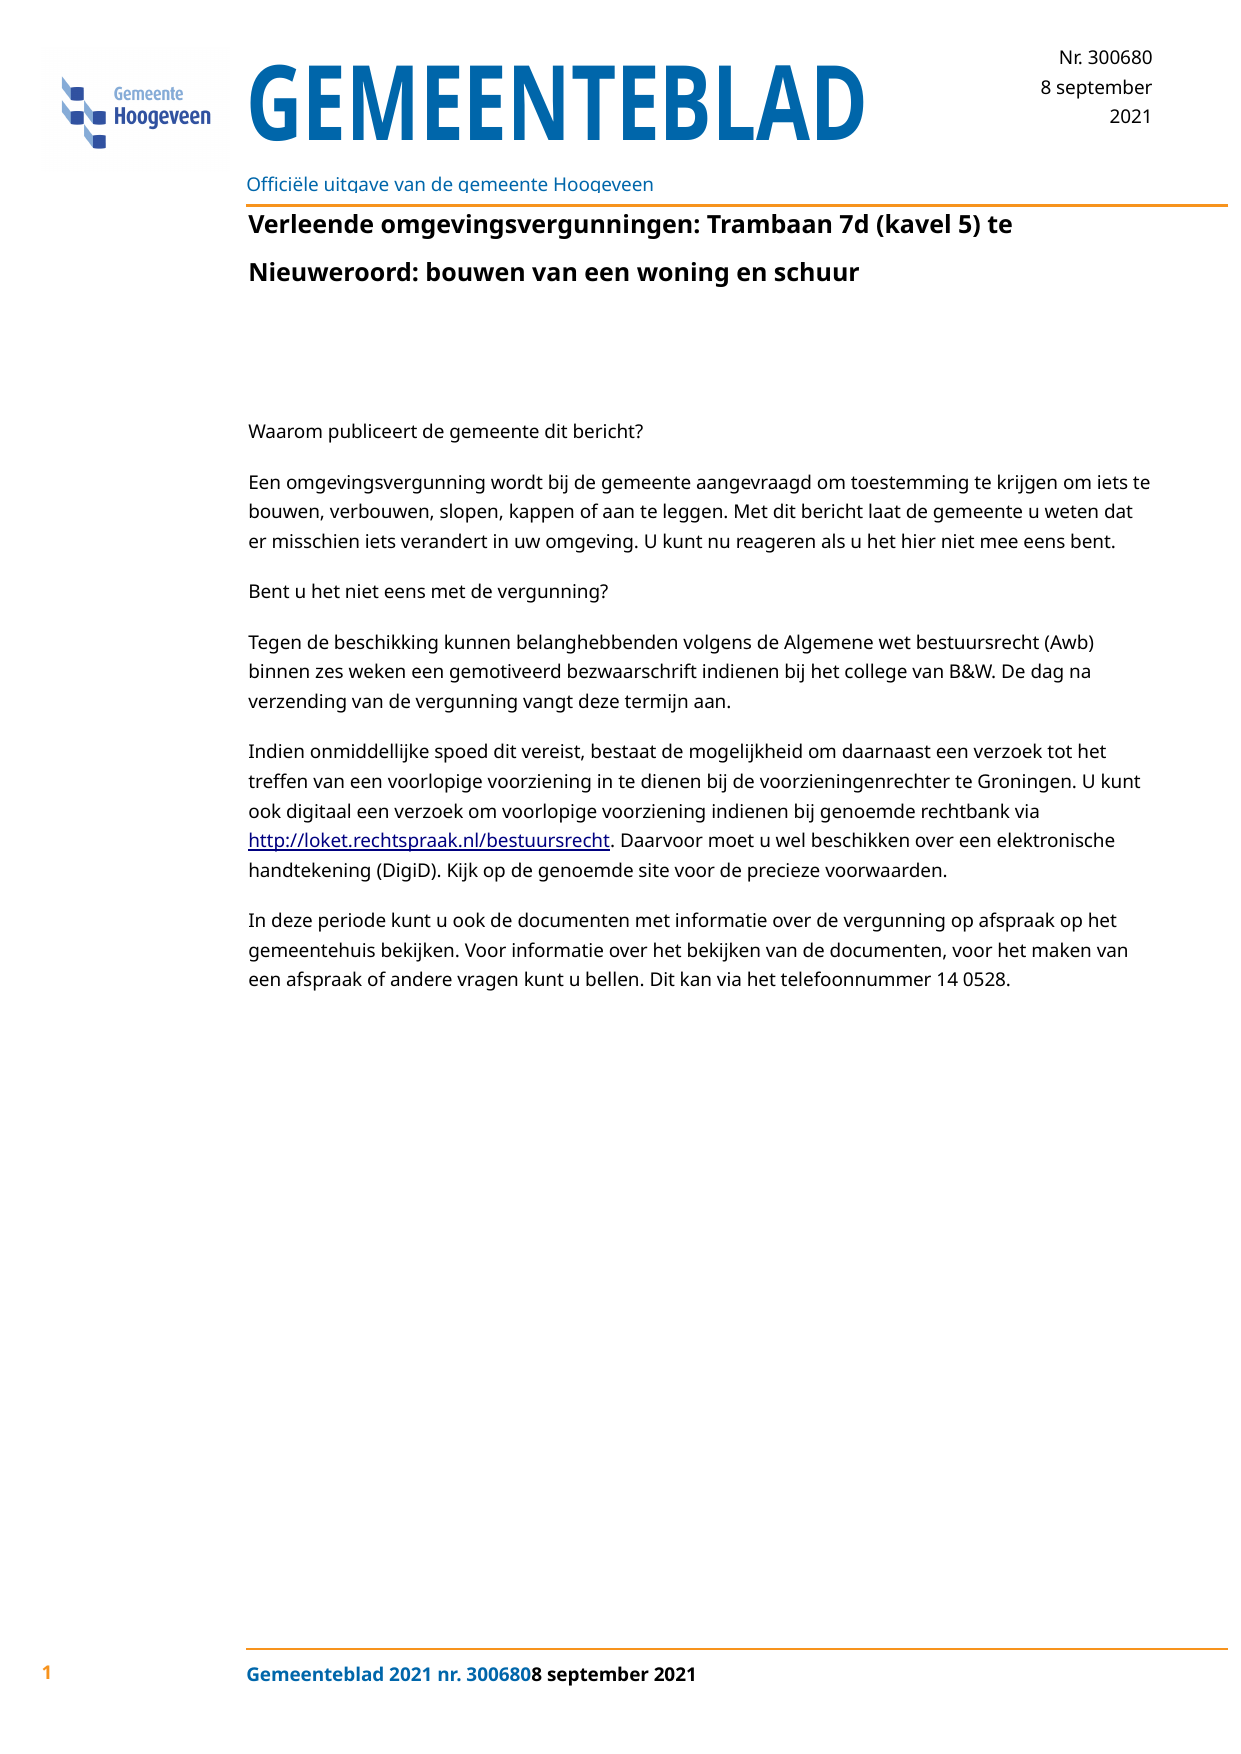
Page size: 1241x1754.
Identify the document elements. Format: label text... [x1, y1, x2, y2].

picture [41, 47, 231, 172]
text Waarom publiceert de gemeente dit bericht? [248, 419, 1152, 444]
text Indien onmiddellijke spoed dit vereist, bestaat de mogelijkheid om daarnaast een verzoek tot het treffen van een voorlopige voorziening in te dienen bij de voorzieningenrechter te Groningen. U kunt ook digitaal een verzoek om voorlopige voorziening indienen bij genoemde rechtbank via http://loket.rechtspraak.nl/bestuursrecht. Daarvoor moet u wel beschikken over een elektronische handtekening (DigiD). Kijk op de genoemde site voor de precieze voorwaarden. [248, 739, 1152, 883]
text Verleende omgevingsvergunningen: Trambaan 7d (kavel 5) te Nieuweroord: bouwen van een woning en schuur [248, 207, 1152, 288]
text Tegen de beschikking kunnen belanghebbenden volgens de Algemene wet bestuursrecht (Awb) binnen zes weken een gemotiveerd bezwaarschrift indienen bij het college van B&W. De dag na verzending van de vergunning vangt deze termijn aan. [248, 629, 1152, 714]
text Een omgevingsvergunning wordt bij de gemeente aangevraagd om toestemming te krijgen om iets te bouwen, verbouwen, slopen, kappen of aan te leggen. Met dit bericht laat de gemeente u weten dat er misschien iets verandert in uw omgeving. U kunt nu reageren als u het hier niet mee eens bent. [248, 469, 1152, 554]
text Bent u het niet eens met de vergunning? [248, 579, 1152, 604]
text In deze periode kunt u ook de documenten met informatie over de vergunning op afspraak op het gemeentehuis bekijken. Voor informatie over het bekijken van de documenten, voor het maken van een afspraak of andere vragen kunt u bellen. Dit kan via het telefoonnummer 14 0528. [248, 907, 1152, 992]
